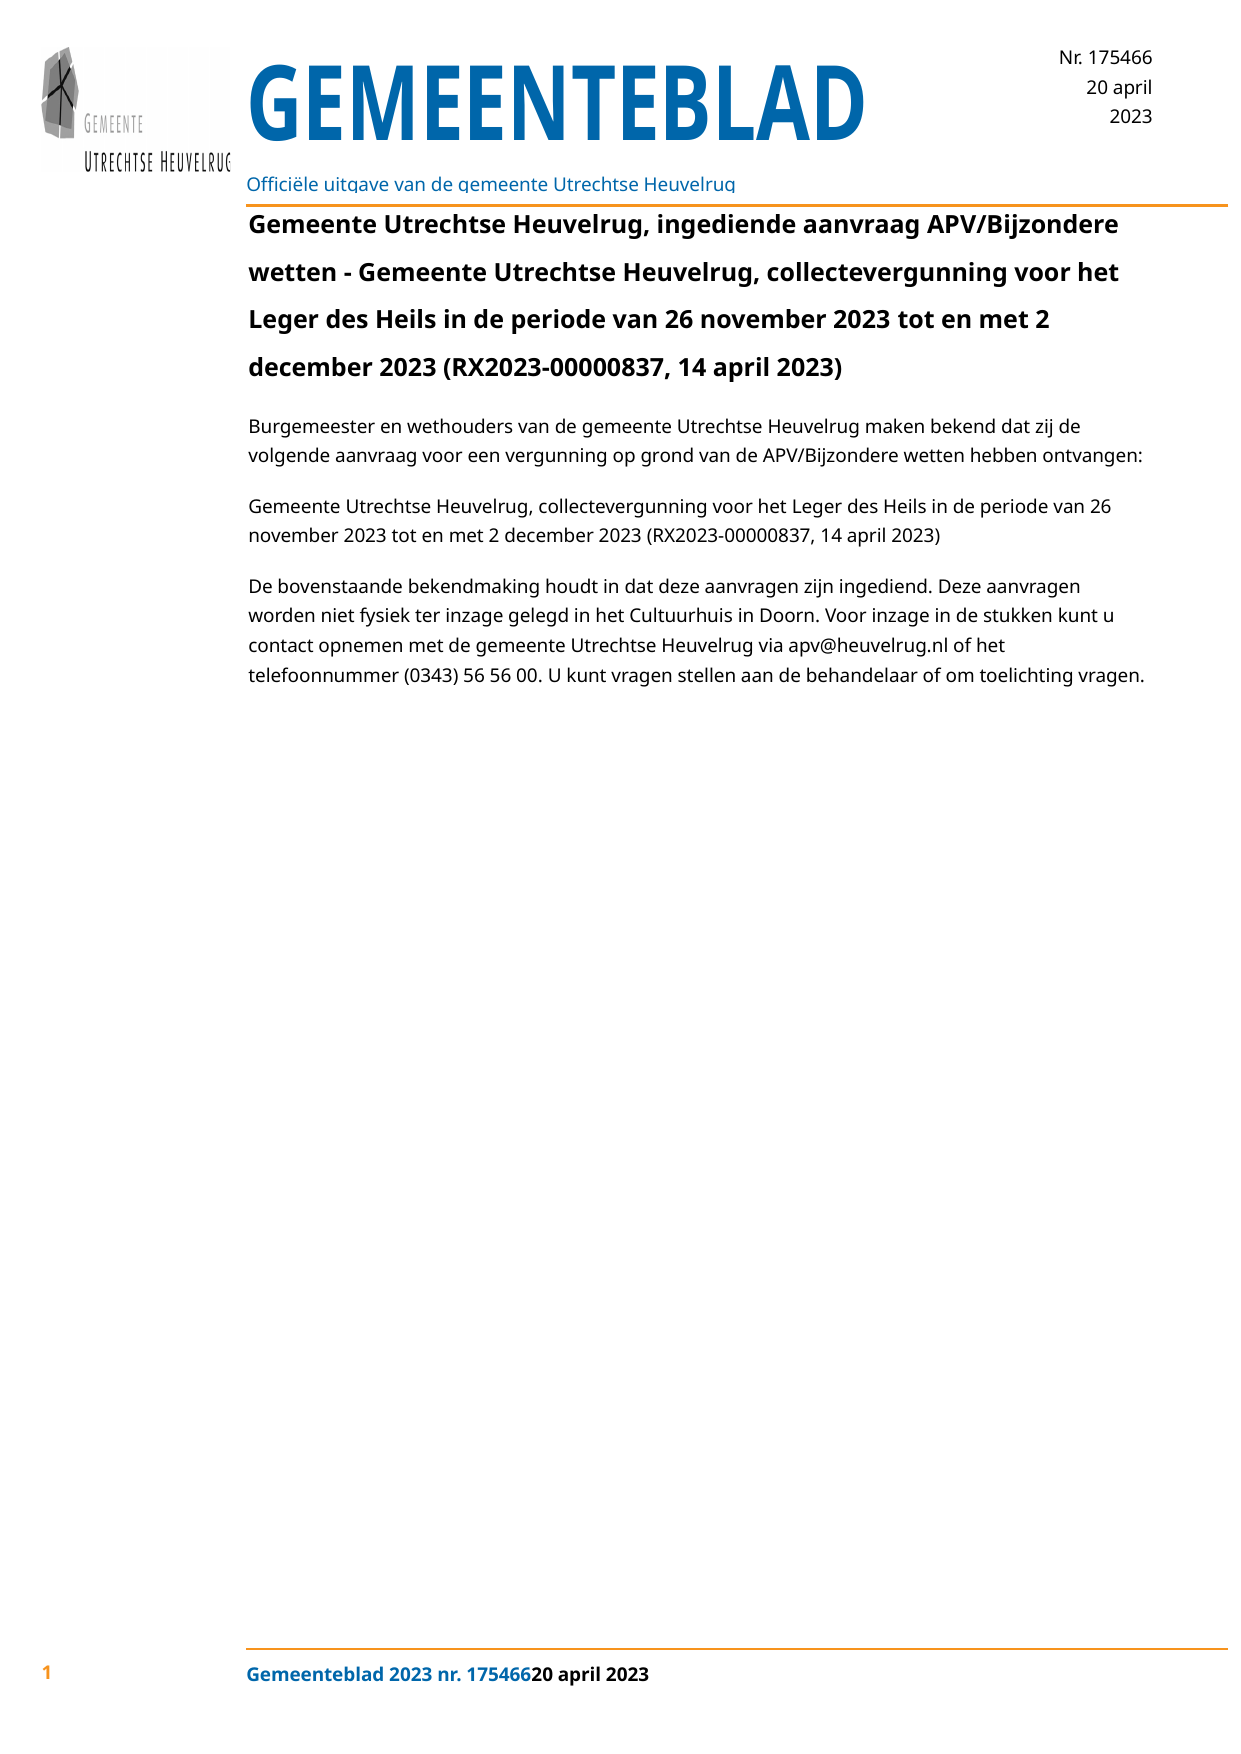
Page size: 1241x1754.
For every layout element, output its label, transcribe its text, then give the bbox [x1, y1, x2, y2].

text Gemeente Utrechtse Heuvelrug, collectevergunning voor het Leger des Heils in de periode van 26 november 2023 tot en met 2 december 2023 (RX2023-00000837, 14 april 2023) [248, 493, 1152, 548]
text Burgemeester en wethouders van de gemeente Utrechtse Heuvelrug maken bekend dat zij de volgende aanvraag voor een vergunning op grond van de APV/Bijzondere wetten hebben ontvangen: [248, 413, 1152, 468]
text Gemeente Utrechtse Heuvelrug, ingediende aanvraag APV/Bijzondere wetten - Gemeente Utrechtse Heuvelrug, collectevergunning voor het Leger des Heils in de periode van 26 november 2023 tot en met 2 december 2023 (RX2023-00000837, 14 april 2023) [248, 207, 1152, 384]
picture [41, 47, 231, 172]
text De bovenstaande bekendmaking houdt in dat deze aanvragen zijn ingediend. Deze aanvragen worden niet fysiek ter inzage gelegd in het Cultuurhuis in Doorn. Voor inzage in de stukken kunt u contact opnemen met de gemeente Utrechtse Heuvelrug via apv@heuvelrug.nl of het telefoonnummer (0343) 56 56 00. U kunt vragen stellen aan de behandelaar of om toelichting vragen. [248, 573, 1152, 688]
